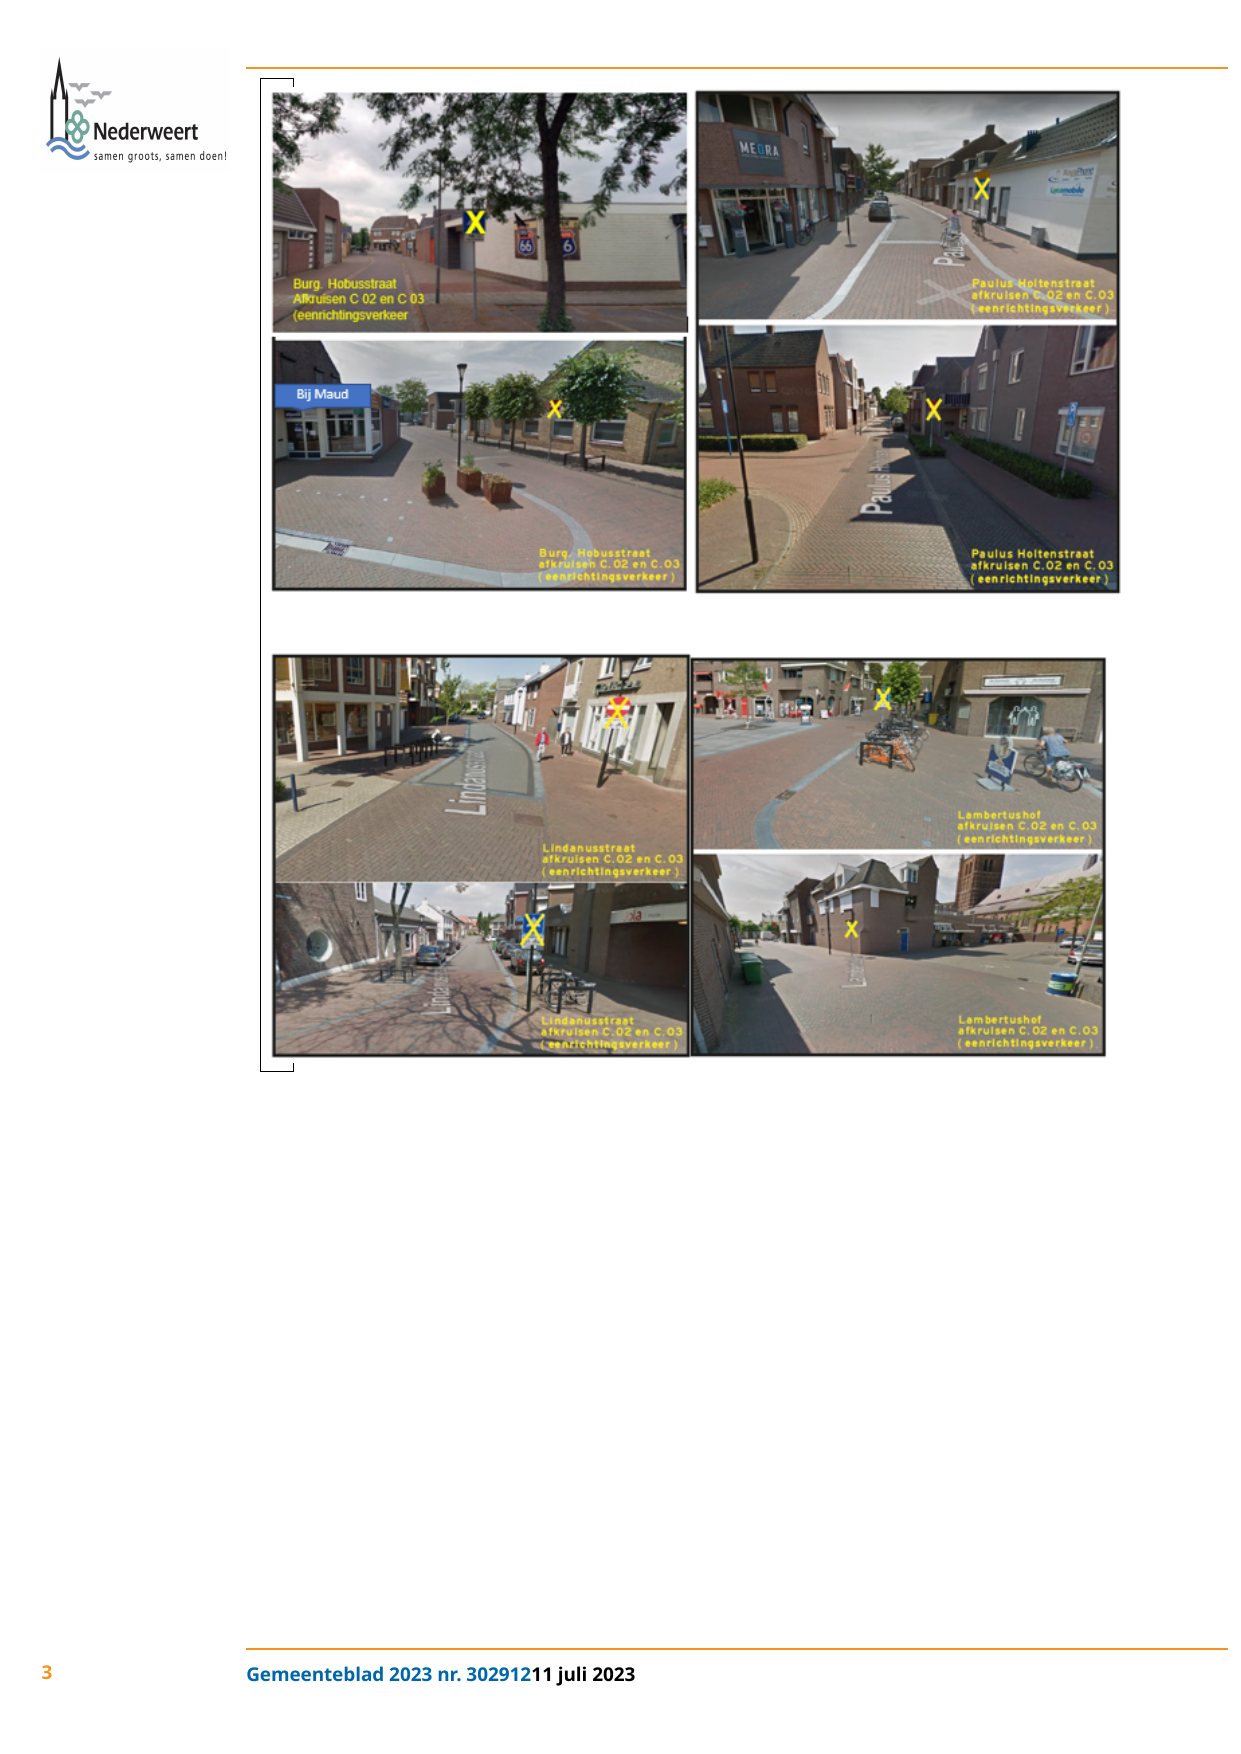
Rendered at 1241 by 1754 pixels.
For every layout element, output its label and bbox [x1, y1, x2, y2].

picture [268, 87, 1125, 1063]
picture [41, 47, 231, 172]
